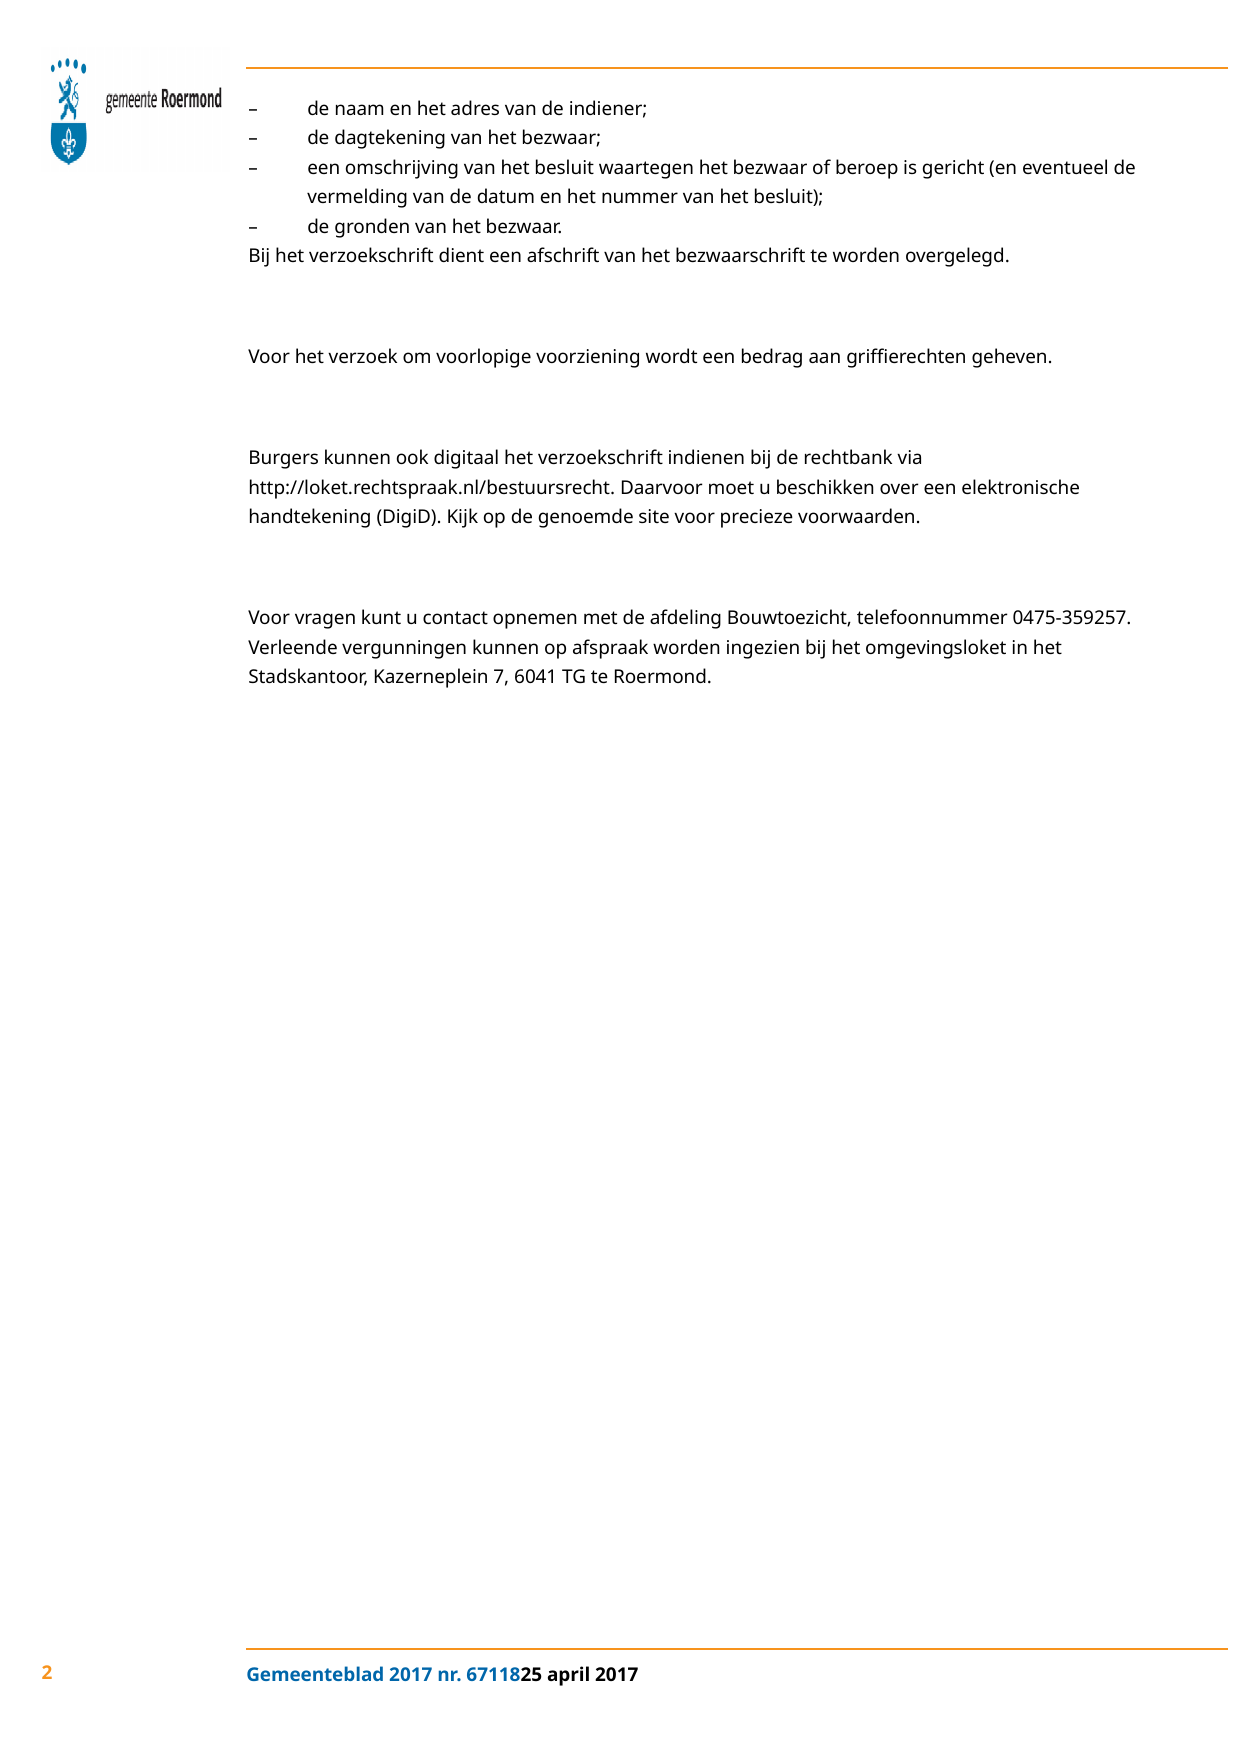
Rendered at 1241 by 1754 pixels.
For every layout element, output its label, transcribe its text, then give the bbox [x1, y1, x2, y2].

list de naam en het adres van de indiener; [248, 95, 1152, 121]
list de gronden van het bezwaar. [248, 213, 1152, 239]
text Bij het verzoekschrift dient een afschrift van het bezwaarschrift te worden overgelegd. [248, 243, 1152, 268]
text Voor het verzoek om voorlopige voorziening wordt een bedrag aan griffierechten geheven. [248, 343, 1152, 369]
text Burgers kunnen ook digitaal het verzoekschrift indienen bij de rechtbank via http://loket.rechtspraak.nl/bestuursrecht. Daarvoor moet u beschikken over een elektronische handtekening (DigiD). Kijk op de genoemde site voor precieze voorwaarden. [248, 444, 1152, 529]
picture [41, 47, 231, 172]
list de dagtekening van het bezwaar; [248, 124, 1152, 150]
list een omschrijving van het besluit waartegen het bezwaar of beroep is gericht (en eventueel de vermelding van de datum en het nummer van het besluit); [248, 154, 1152, 209]
text Voor vragen kunt u contact opnemen met de afdeling Bouwtoezicht, telefoonnummer 0475-359257. Verleende vergunningen kunnen op afspraak worden ingezien bij het omgevingsloket in het Stadskantoor, Kazerneplein 7, 6041 TG te Roermond. [248, 604, 1152, 689]
